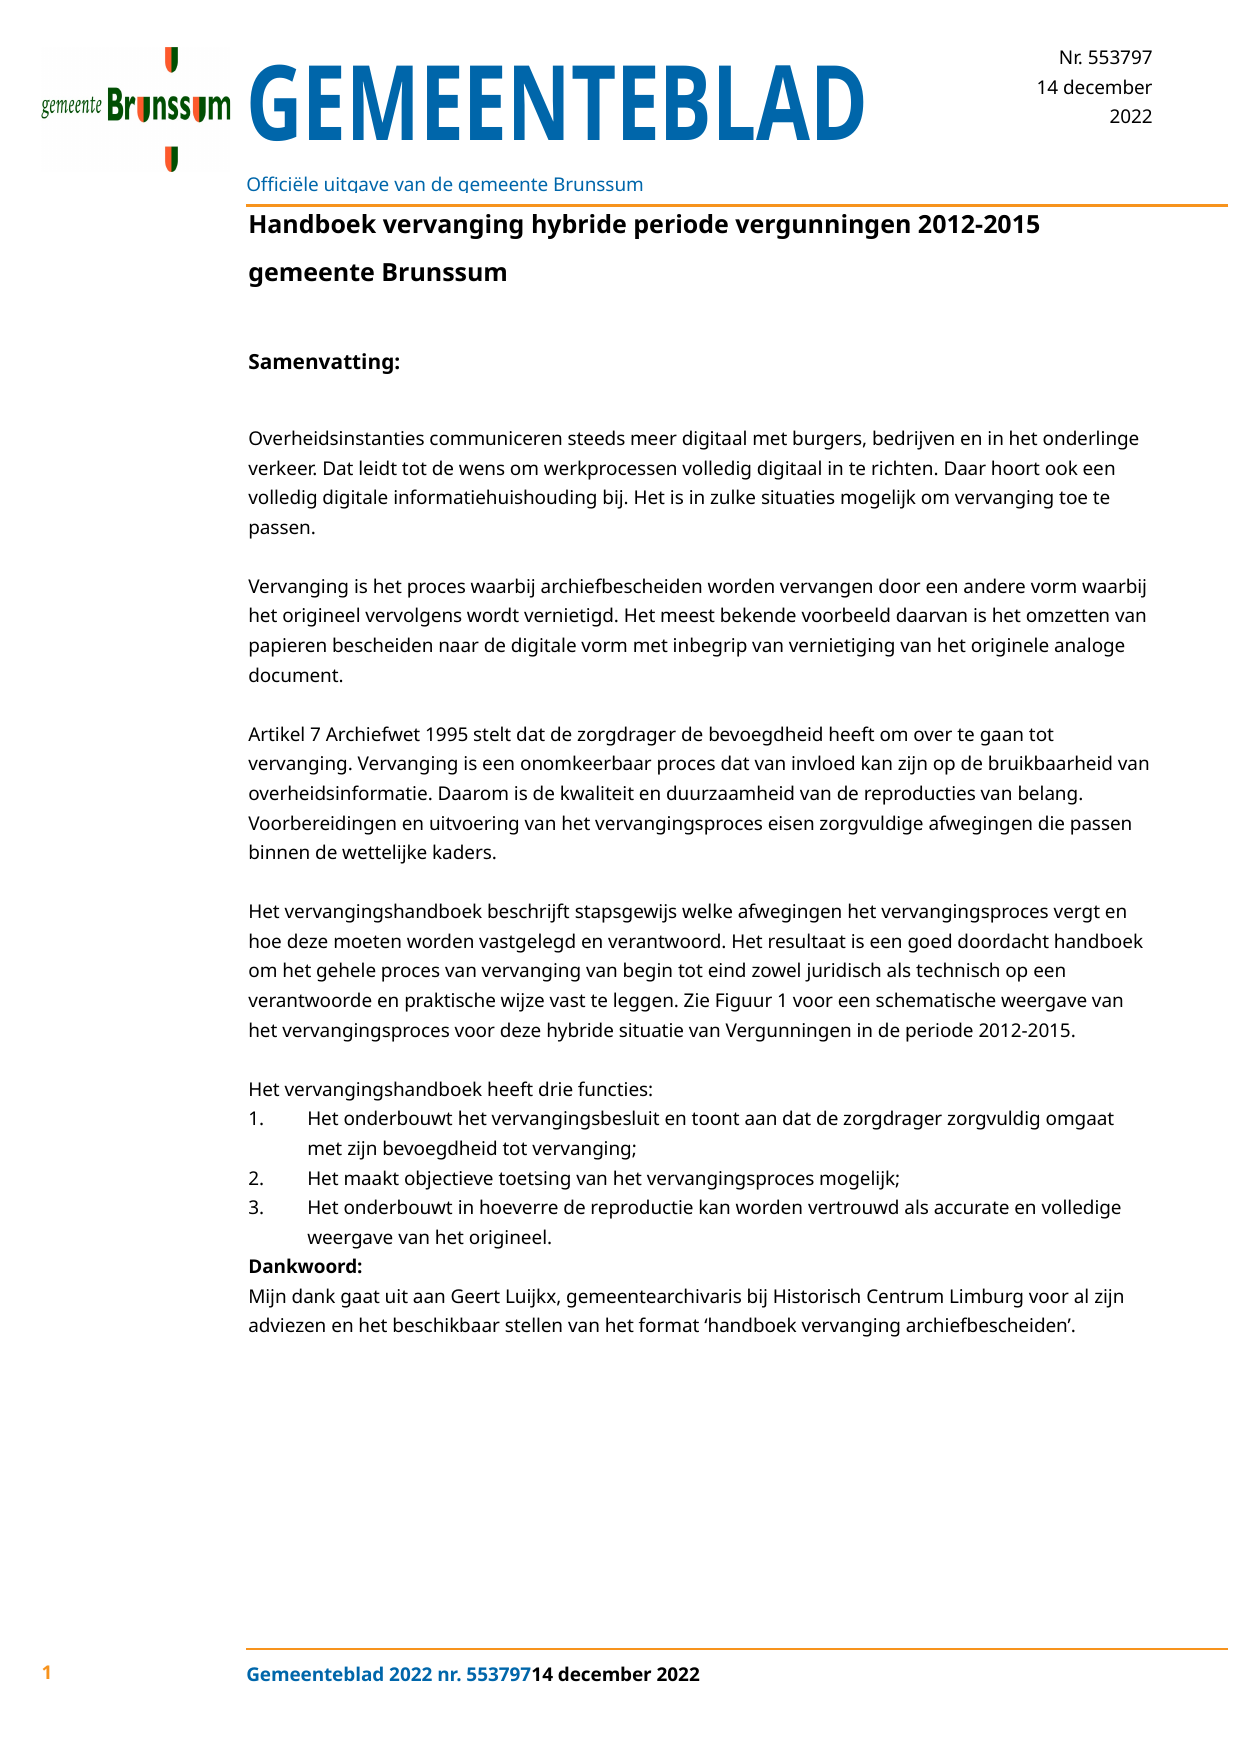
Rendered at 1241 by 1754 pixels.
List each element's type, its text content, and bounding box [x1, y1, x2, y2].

text Vervanging is het proces waarbij archiefbescheiden worden vervangen door een andere vorm waarbij het origineel vervolgens wordt vernietigd. Het meest bekende voorbeeld daarvan is het omzetten van papieren bescheiden naar de digitale vorm met inbegrip van vernietiging van het originele analoge document. [248, 573, 1152, 688]
text Overheidsinstanties communiceren steeds meer digitaal met burgers, bedrijven en in het onderlinge verkeer. Dat leidt tot de wens om werkprocessen volledig digitaal in te richten. Daar hoort ook een volledig digitale informatiehuishouding bij. Het is in zulke situaties mogelijk om vervanging toe te passen. [248, 425, 1152, 540]
text Samenvatting: [248, 347, 1152, 376]
text Het vervangingshandboek heeft drie functies: [248, 1076, 1152, 1102]
text Handboek vervanging hybride periode vergunningen 2012-2015 gemeente Brunssum [248, 207, 1152, 288]
text Het vervangingshandboek beschrijft stapsgewijs welke afwegingen het vervangingsproces vergt en hoe deze moeten worden vastgelegd en verantwoord. Het resultaat is een goed doordacht handboek om het gehele proces van vervanging van begin tot eind zowel juridisch als technisch op een verantwoorde en praktische wijze vast te leggen. Zie Figuur 1 voor een schematische weergave van het vervangingsproces voor deze hybride situatie van Vergunningen in de periode 2012-2015. [248, 898, 1152, 1043]
text Mijn dank gaat uit aan Geert Luijkx, gemeentearchivaris bij Historisch Centrum Limburg voor al zijn adviezen en het beschikbaar stellen van het format ‘handboek vervanging archiefbescheiden’. [248, 1283, 1152, 1338]
list Het onderbouwt het vervangingsbesluit en toont aan dat de zorgdrager zorgvuldig omgaat met zijn bevoegdheid tot vervanging; [248, 1106, 1152, 1161]
text Dankwoord: [248, 1253, 1152, 1279]
list Het onderbouwt in hoeverre de reproductie kan worden vertrouwd als accurate en volledige weergave van het origineel. [248, 1194, 1152, 1250]
picture [41, 47, 231, 172]
text Artikel 7 Archiefwet 1995 stelt dat de zorgdrager de bevoegdheid heeft om over te gaan tot vervanging. Vervanging is een onomkeerbaar proces dat van invloed kan zijn op de bruikbaarheid van overheidsinformatie. Daarom is de kwaliteit en duurzaamheid van de reproducties van belang. Voorbereidingen en uitvoering van het vervangingsproces eisen zorgvuldige afwegingen die passen binnen de wettelijke kaders. [248, 721, 1152, 865]
list Het maakt objectieve toetsing van het vervangingsproces mogelijk; [248, 1165, 1152, 1191]
